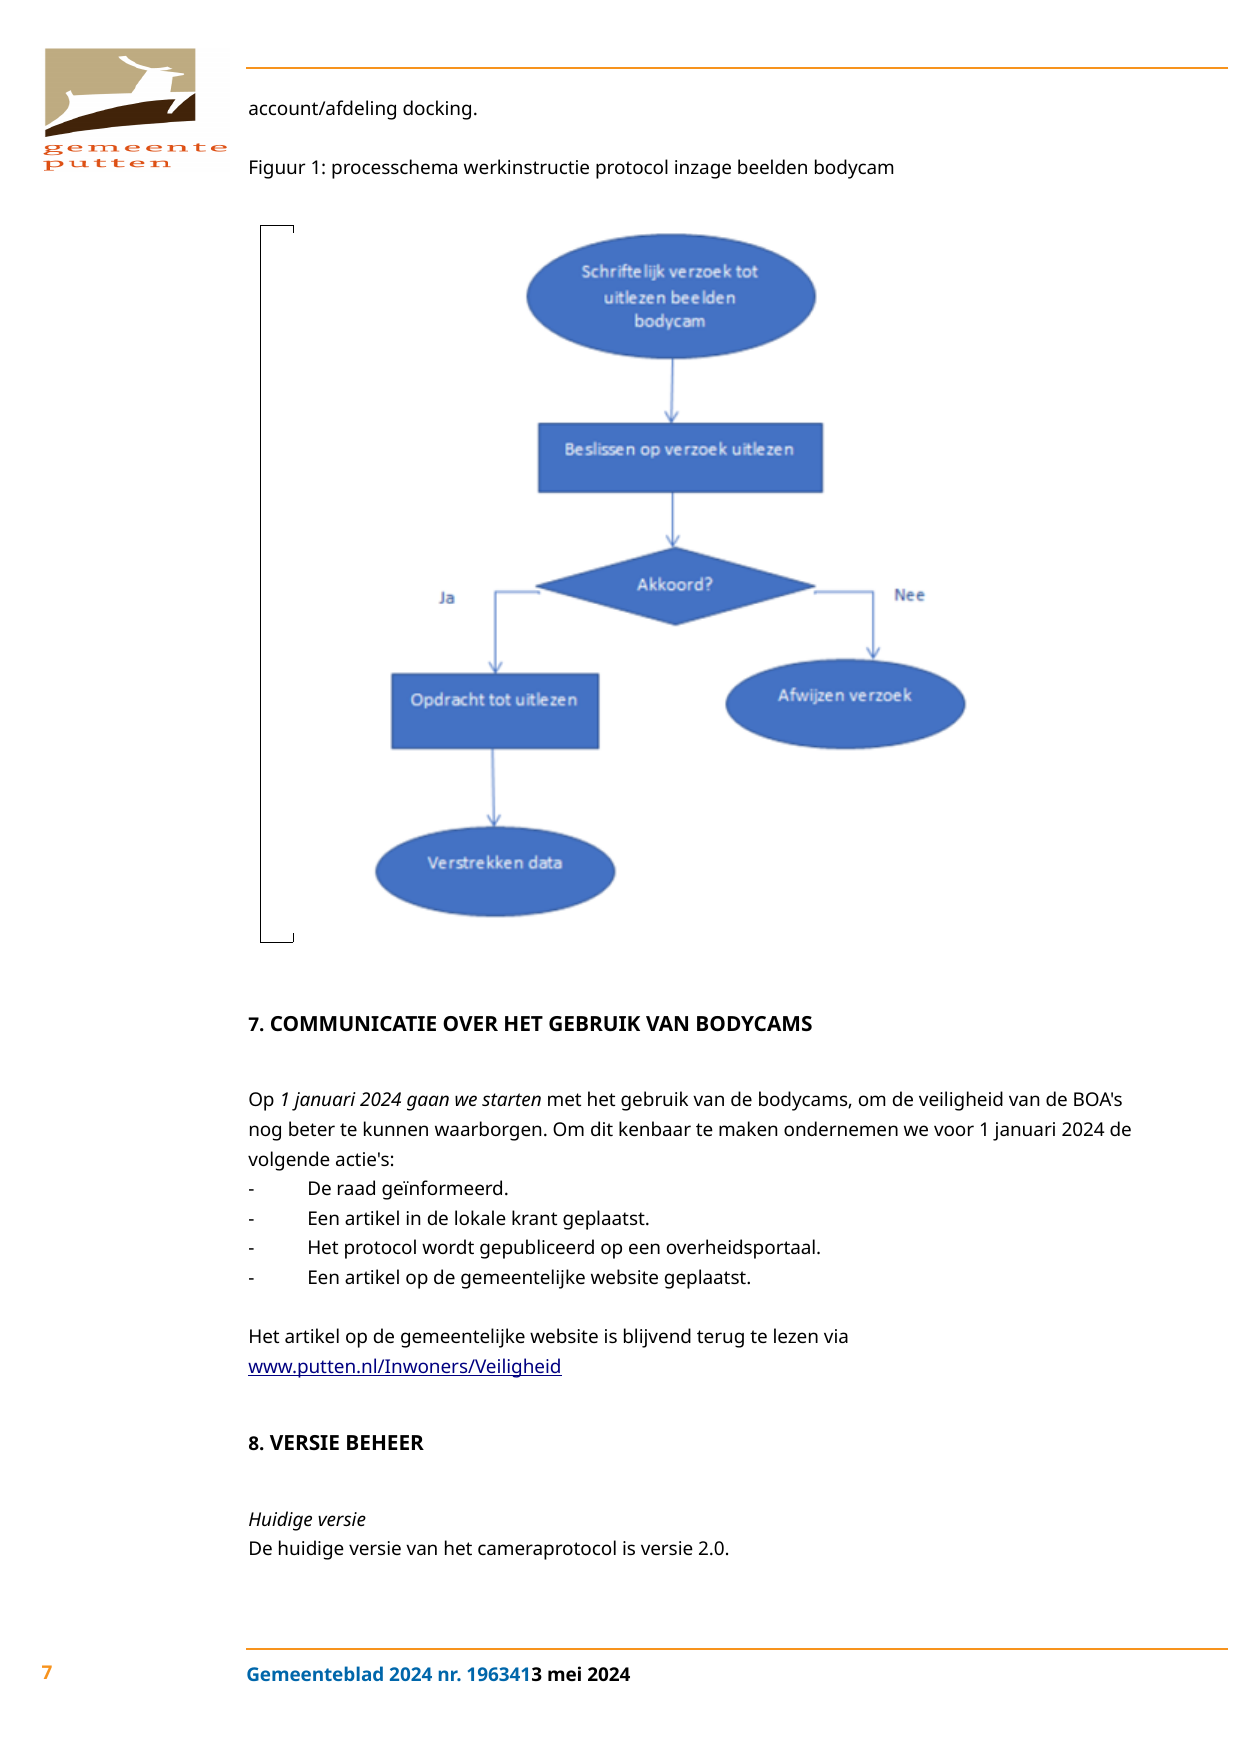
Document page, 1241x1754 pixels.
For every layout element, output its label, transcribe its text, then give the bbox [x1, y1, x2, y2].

list Een artikel op de gemeentelijke website geplaatst. [248, 1264, 1152, 1290]
picture [268, 233, 1173, 933]
text Figuur 1: processchema werkinstructie protocol inzage beelden bodycam [248, 154, 1152, 180]
picture [41, 47, 231, 172]
text 7. COMMUNICATIE OVER HET GEBRUIK VAN BODYCAMS [248, 1009, 1152, 1037]
list Een artikel in de lokale krant geplaatst. [248, 1205, 1152, 1231]
list De raad geïnformeerd. [248, 1175, 1152, 1201]
text account/afdeling docking. [248, 95, 1152, 121]
text De huidige versie van het cameraprotocol is versie 2.0. [248, 1535, 1152, 1561]
list Het protocol wordt gepubliceerd op een overheidsportaal. [248, 1234, 1152, 1260]
text Huidige versie [248, 1506, 1152, 1531]
text Het artikel op de gemeentelijke website is blijvend terug te lezen via www.putten.nl/Inwoners/Veiligheid [248, 1323, 1152, 1378]
text 8. VERSIE BEHEER [248, 1428, 1152, 1456]
text Op 1 januari 2024 gaan we starten met het gebruik van de bodycams, om de veiligheid van de BOA's nog beter te kunnen waarborgen. Om dit kenbaar te maken ondernemen we voor 1 januari 2024 de volgende actie's: [248, 1087, 1152, 1171]
